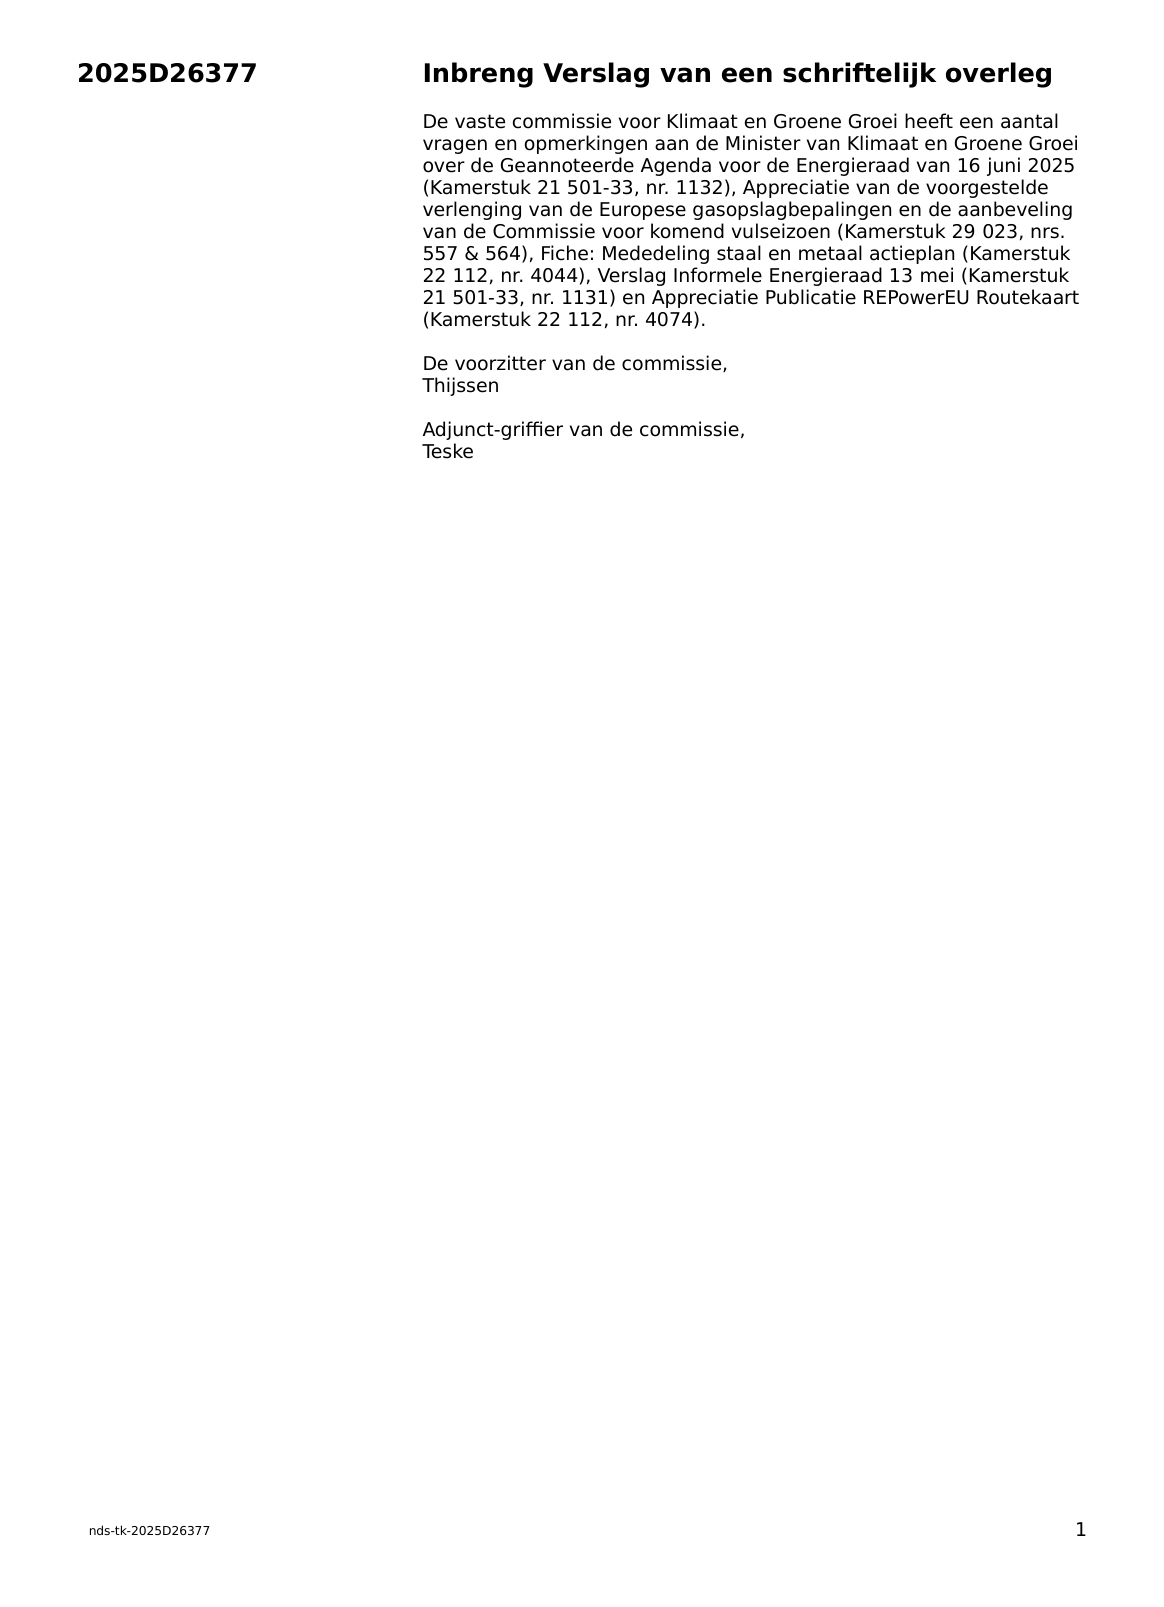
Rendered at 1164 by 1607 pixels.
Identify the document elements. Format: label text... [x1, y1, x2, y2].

text De voorzitter van de commissie, [422, 353, 1087, 375]
text Thijssen [422, 375, 1087, 397]
text 2025D26377 Inbreng Verslag van een schriftelijk overleg [77, 59, 1087, 89]
text Adjunct-griffier van de commissie, [422, 419, 1087, 441]
text nds-tk-2025D26377 [88, 1524, 323, 1538]
text Teske [422, 441, 1087, 463]
text De vaste commissie voor Klimaat en Groene Groei heeft een aantal vragen en opmerkingen aan de Minister van Klimaat en Groene Groei over de Geannoteerde Agenda voor de Energieraad van 16 juni 2025 (Kamerstuk 21 501-33, nr. 1132), Appreciatie van de voorgestelde verlenging van de Europese gasopslagbepalingen en de aanbeveling van de Commissie voor komend vulseizoen (Kamerstuk 29 023, nrs. 557 & 564), Fiche: Mededeling staal en metaal actieplan (Kamerstuk 22 112, nr. 4044), Verslag Informele Energieraad 13 mei (Kamerstuk 21 501-33, nr. 1131) en Appreciatie Publicatie REPowerEU Routekaart (Kamerstuk 22 112, nr. 4074). [422, 111, 1087, 331]
